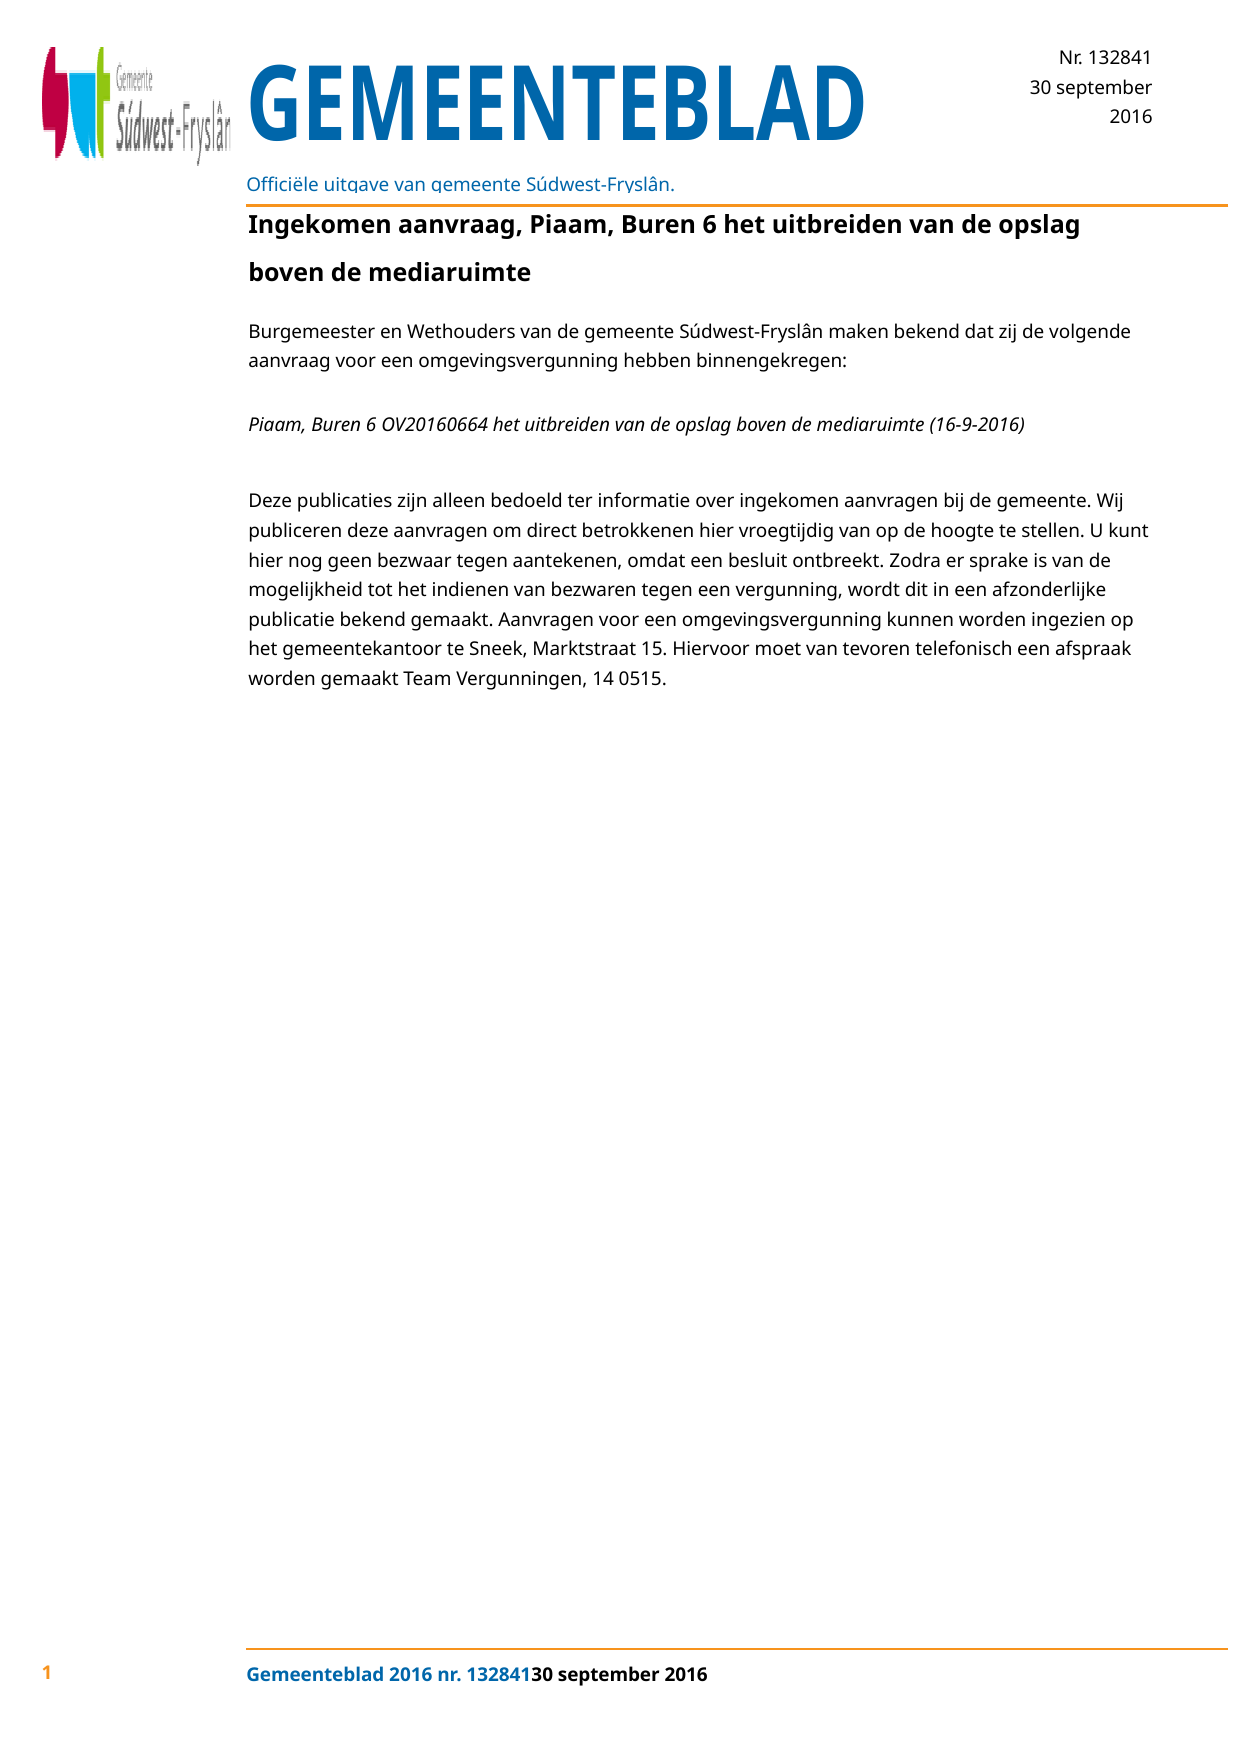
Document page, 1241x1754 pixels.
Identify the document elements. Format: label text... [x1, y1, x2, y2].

text Deze publicaties zijn alleen bedoeld ter informatie over ingekomen aanvragen bij de gemeente. Wij publiceren deze aanvragen om direct betrokkenen hier vroegtijdig van op de hoogte te stellen. U kunt hier nog geen bezwaar tegen aantekenen, omdat een besluit ontbreekt. Zodra er sprake is van de mogelijkheid tot het indienen van bezwaren tegen een vergunning, wordt dit in een afzonderlijke publicatie bekend gemaakt. Aanvragen voor een omgevingsvergunning kunnen worden ingezien op het gemeentekantoor te Sneek, Marktstraat 15. Hiervoor moet van tevoren telefonisch een afspraak worden gemaakt Team Vergunningen, 14 0515. [248, 488, 1152, 691]
text Ingekomen aanvraag, Piaam, Buren 6 het uitbreiden van de opslag boven de mediaruimte [248, 207, 1152, 288]
text Burgemeester en Wethouders van de gemeente Súdwest-Fryslân maken bekend dat zij de volgende aanvraag voor een omgevingsvergunning hebben binnengekregen: [248, 318, 1152, 373]
picture [41, 47, 231, 172]
text Piaam, Buren 6 OV20160664 het uitbreiden van de opslag boven de mediaruimte (16-9-2016) [248, 411, 1152, 437]
